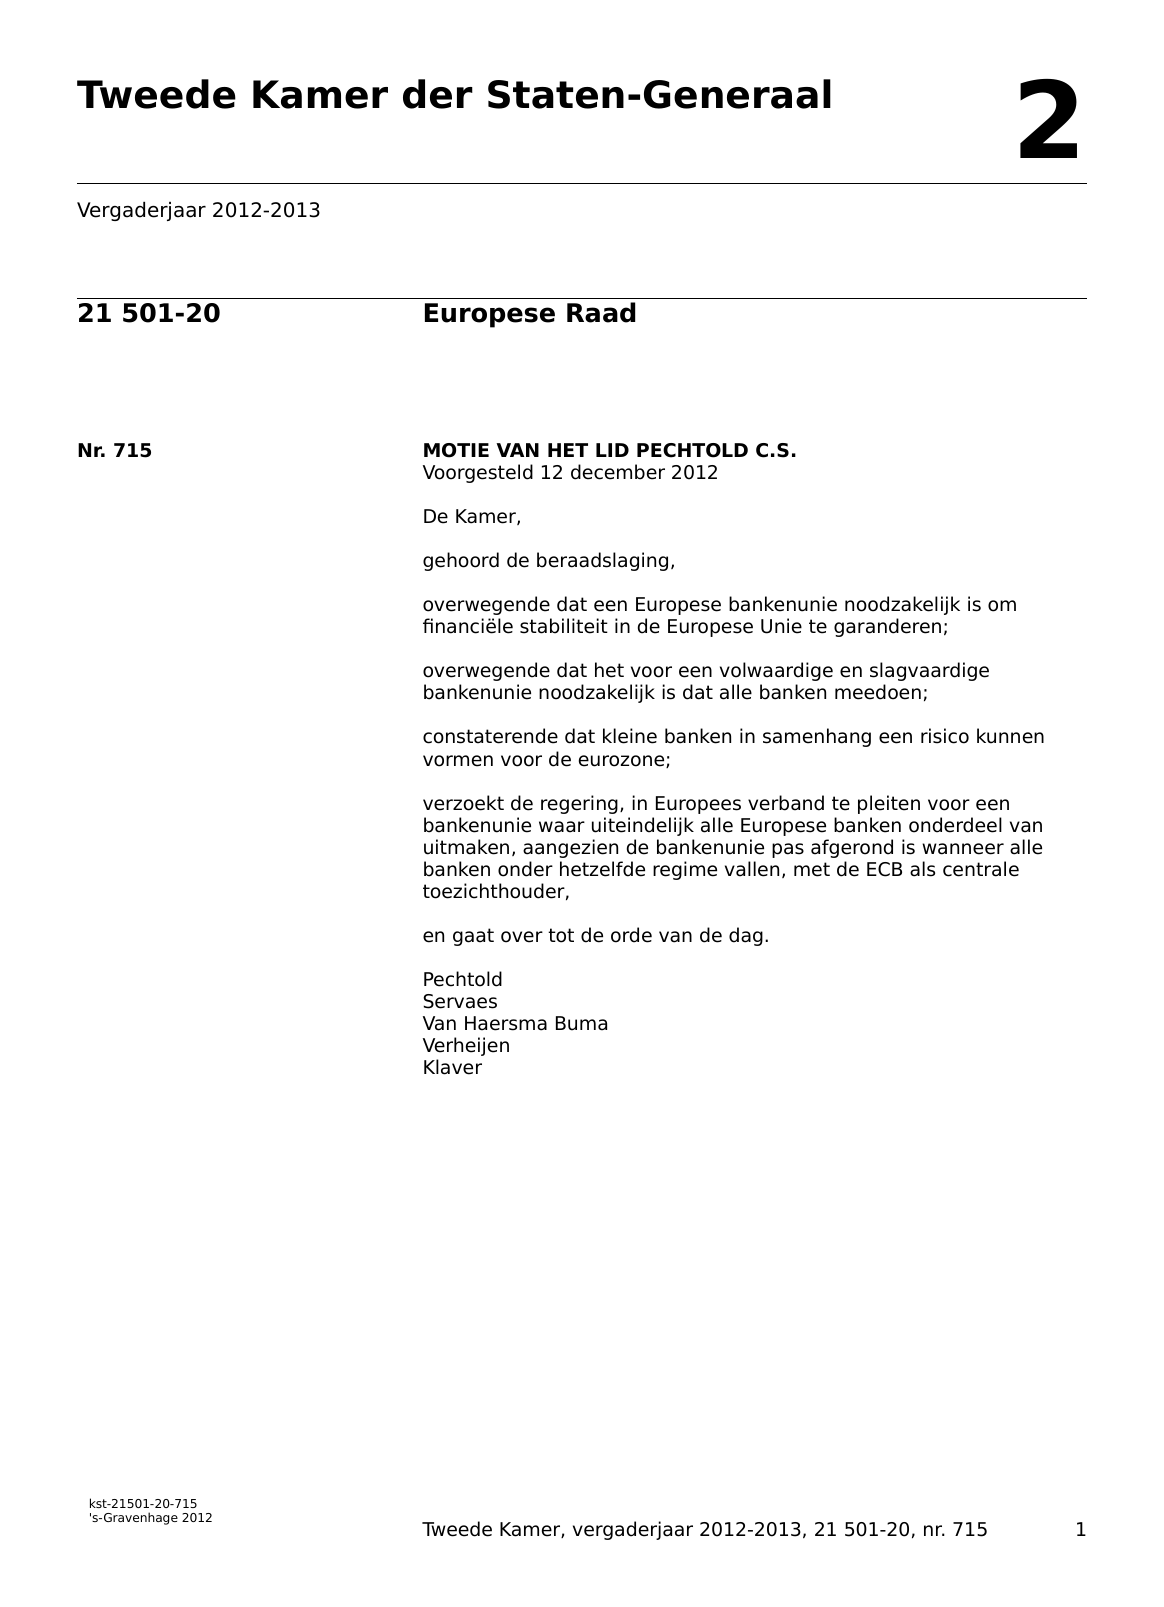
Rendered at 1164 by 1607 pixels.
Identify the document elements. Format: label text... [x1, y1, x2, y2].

subtitle 21 501-20 Europese Raad [77, 299, 1087, 329]
text gehoord de beraadslaging, [422, 550, 1087, 572]
text kst-21501-20-715 [88, 1497, 323, 1511]
text overwegende dat het voor een volwaardige en slagvaardige bankenunie noodzakelijk is dat alle banken meedoen; [422, 660, 1087, 704]
text en gaat over tot de orde van de dag. [422, 925, 1087, 947]
text De Kamer, [422, 506, 1087, 528]
text Klaver [422, 1057, 1087, 1079]
text Van Haersma Buma [422, 1013, 1087, 1035]
text verzoekt de regering, in Europees verband te pleiten voor een bankenunie waar uiteindelijk alle Europese banken onderdeel van uitmaken, aangezien de bankenunie pas afgerond is wanneer alle banken onder hetzelfde regime vallen, met de ECB als centrale toezichthouder, [422, 793, 1087, 902]
text Verheijen [422, 1035, 1087, 1057]
table_header 2 [886, 59, 1087, 183]
text Servaes [422, 991, 1087, 1013]
table_header Tweede Kamer der Staten-Generaal [77, 59, 886, 183]
text 's-Gravenhage 2012 [88, 1511, 323, 1525]
text constaterende dat kleine banken in samenhang een risico kunnen vormen voor de eurozone; [422, 726, 1087, 770]
subtitle Nr. 715 MOTIE VAN HET LID PECHTOLD C.S. [77, 440, 1087, 462]
text overwegende dat een Europese bankenunie noodzakelijk is om financiële stabiliteit in de Europese Unie te garanderen; [422, 594, 1087, 638]
text Voorgesteld 12 december 2012 [422, 462, 1087, 484]
text Pechtold [422, 969, 1087, 991]
table_cell Vergaderjaar 2012-2013 [77, 184, 1087, 298]
